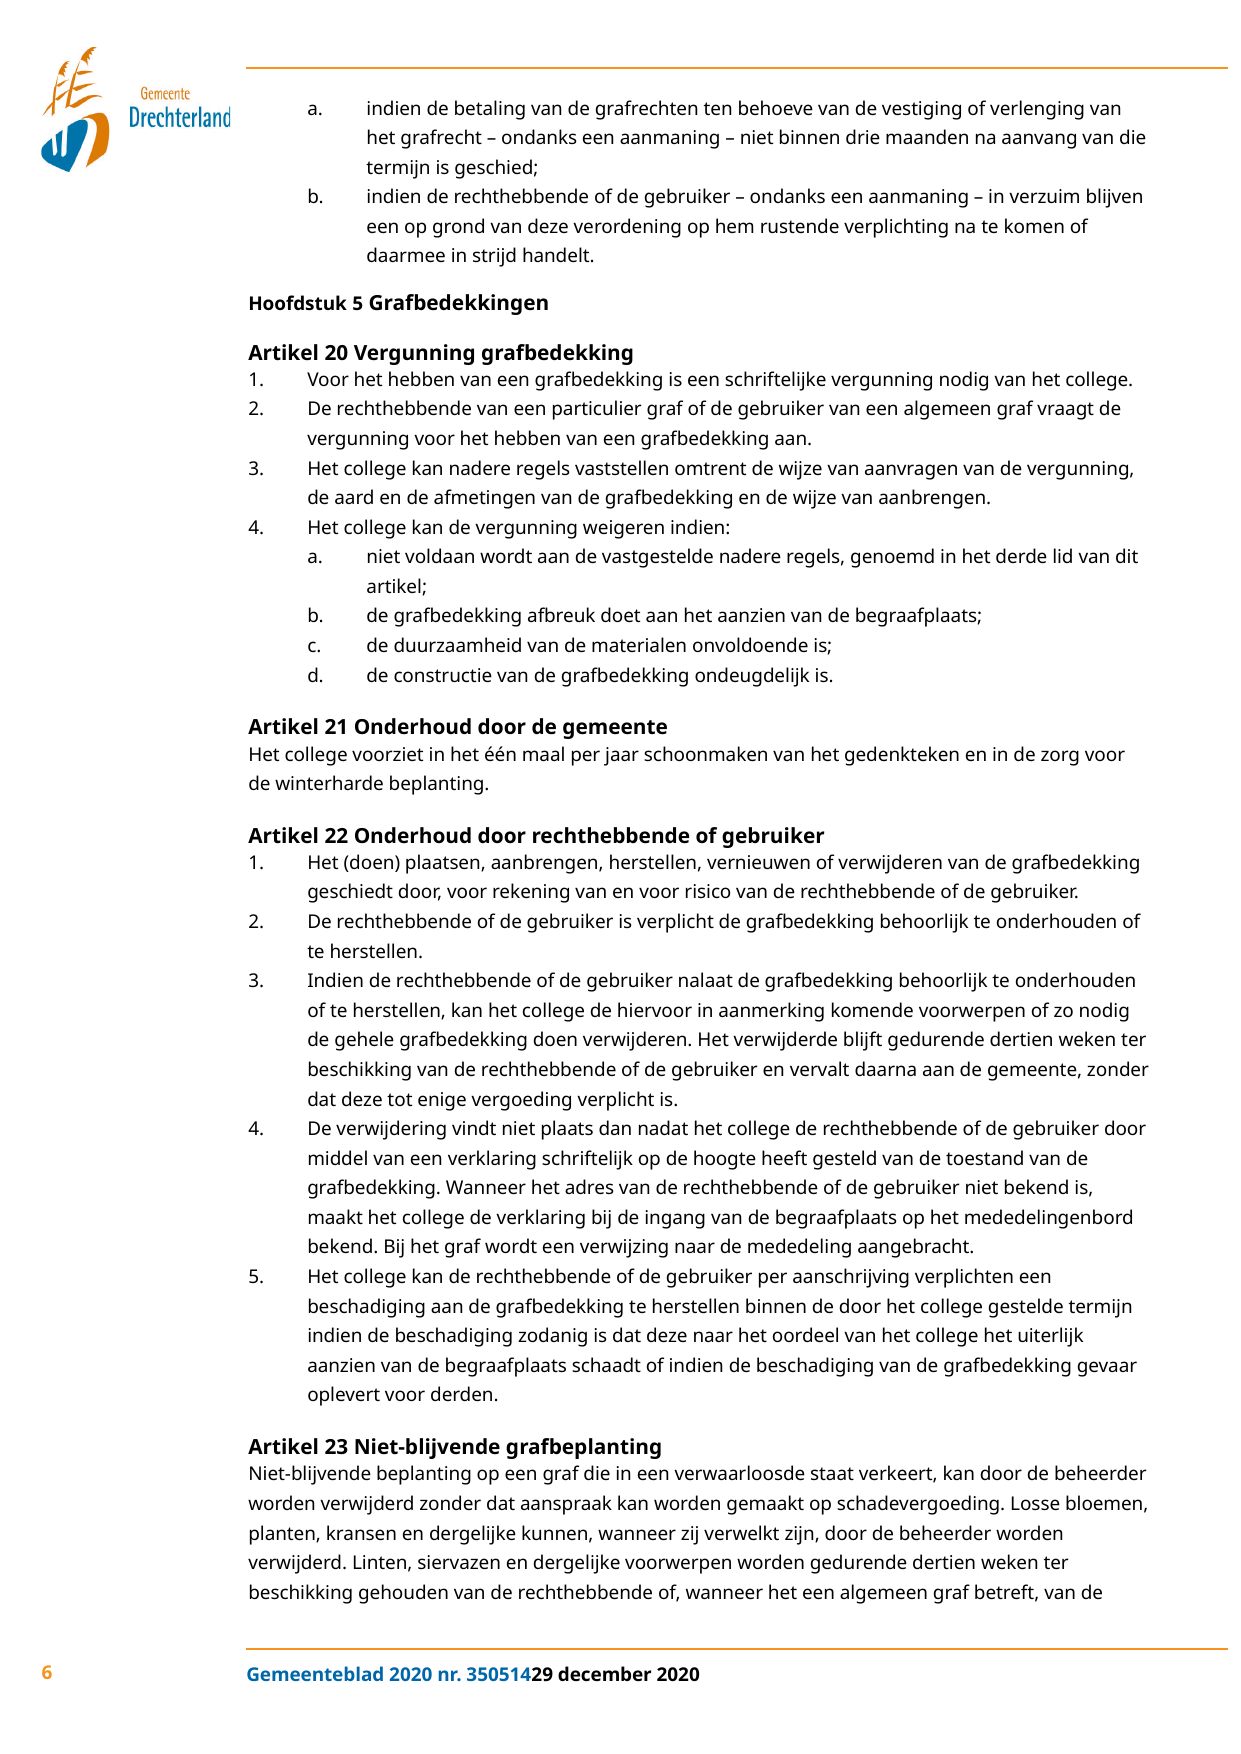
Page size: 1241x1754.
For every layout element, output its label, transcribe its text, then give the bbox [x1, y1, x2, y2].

text Hoofdstuk 5 Grafbedekkingen [248, 288, 1152, 317]
picture [41, 158, 64, 172]
text Artikel 22 Onderhoud door rechthebbende of gebruiker [248, 821, 1152, 849]
list Indien de rechthebbende of de gebruiker nalaat de grafbedekking behoorlijk te onderhouden of te herstellen, kan het college de hiervoor in aanmerking komende voorwerpen of zo nodig de gehele grafbedekking doen verwijderen. Het verwijderde blijft gedurende dertien weken ter beschikking van de rechthebbende of de gebruiker en vervalt daarna aan de gemeente, zonder dat deze tot enige vergoeding verplicht is. [248, 967, 1152, 1112]
list indien de betaling van de grafrechten ten behoeve van de vestiging of verlenging van het grafrecht – ondanks een aanmaning – niet binnen drie maanden na aanvang van die termijn is geschied; [307, 95, 1152, 180]
picture [226, 115, 231, 124]
picture [41, 47, 231, 172]
list de constructie van de grafbedekking ondeugdelijk is. [307, 662, 1152, 688]
text Artikel 21 Onderhoud door de gemeente [248, 712, 1152, 741]
list indien de rechthebbende of de gebruiker – ondanks een aanmaning – in verzuim blijven een op grond van deze verordening op hem rustende verplichting na te komen of daarmee in strijd handelt. [307, 183, 1152, 268]
list Het college kan de vergunning weigeren indien: [248, 514, 1152, 540]
text Artikel 23 Niet-blijvende grafbeplanting [248, 1432, 1152, 1461]
list Het college kan de rechthebbende of de gebruiker per aanschrijving verplichten een beschadiging aan de grafbedekking te herstellen binnen de door het college gestelde termijn indien de beschadiging zodanig is dat deze naar het oordeel van het college het uiterlijk aanzien van de begraafplaats schaadt of indien de beschadiging van de grafbedekking gevaar oplevert voor derden. [248, 1263, 1152, 1407]
text Artikel 20 Vergunning grafbedekking [248, 338, 1152, 366]
list De rechthebbende van een particulier graf of de gebruiker van een algemeen graf vraagt de vergunning voor het hebben van een grafbedekking aan. [248, 396, 1152, 451]
list de duurzaamheid van de materialen onvoldoende is; [307, 632, 1152, 658]
list de grafbedekking afbreuk doet aan het aanzien van de begraafplaats; [307, 603, 1152, 628]
list De verwijdering vindt niet plaats dan nadat het college de rechthebbende of de gebruiker door middel van een verklaring schriftelijk op de hoogte heeft gesteld van de toestand van de grafbedekking. Wanneer het adres van de rechthebbende of de gebruiker niet bekend is, maakt het college de verklaring bij de ingang van de begraafplaats op het mededelingenbord bekend. Bij het graf wordt een verwijzing naar de mededeling aangebracht. [248, 1115, 1152, 1259]
list De rechthebbende of de gebruiker is verplicht de grafbedekking behoorlijk te onderhouden of te herstellen. [248, 908, 1152, 964]
list Het college kan nadere regels vaststellen omtrent de wijze van aanvragen van de vergunning, de aard en de afmetingen van de grafbedekking en de wijze van aanbrengen. [248, 455, 1152, 510]
list niet voldaan wordt aan de vastgestelde nadere regels, genoemd in het derde lid van dit artikel; [307, 543, 1152, 599]
list Voor het hebben van een grafbedekking is een schriftelijke vergunning nodig van het college. [248, 366, 1152, 392]
text Het college voorziet in het één maal per jaar schoonmaken van het gedenkteken en in de zorg voor de winterharde beplanting. [248, 741, 1152, 796]
text Niet-blijvende beplanting op een graf die in een verwaarloosde staat verkeert, kan door de beheerder worden verwijderd zonder dat aanspraak kan worden gemaakt op schadevergoeding. Losse bloemen, planten, kransen en dergelijke kunnen, wanneer zij verwelkt zijn, door de beheerder worden verwijderd. Linten, siervazen en dergelijke voorwerpen worden gedurende dertien weken ter beschikking gehouden van de rechthebbende of, wanneer het een algemeen graf betreft, van de [248, 1461, 1152, 1604]
list Het (doen) plaatsen, aanbrengen, herstellen, vernieuwen of verwijderen van de grafbedekking geschiedt door, voor rekening van en voor risico van de rechthebbende of de gebruiker. [248, 849, 1152, 904]
